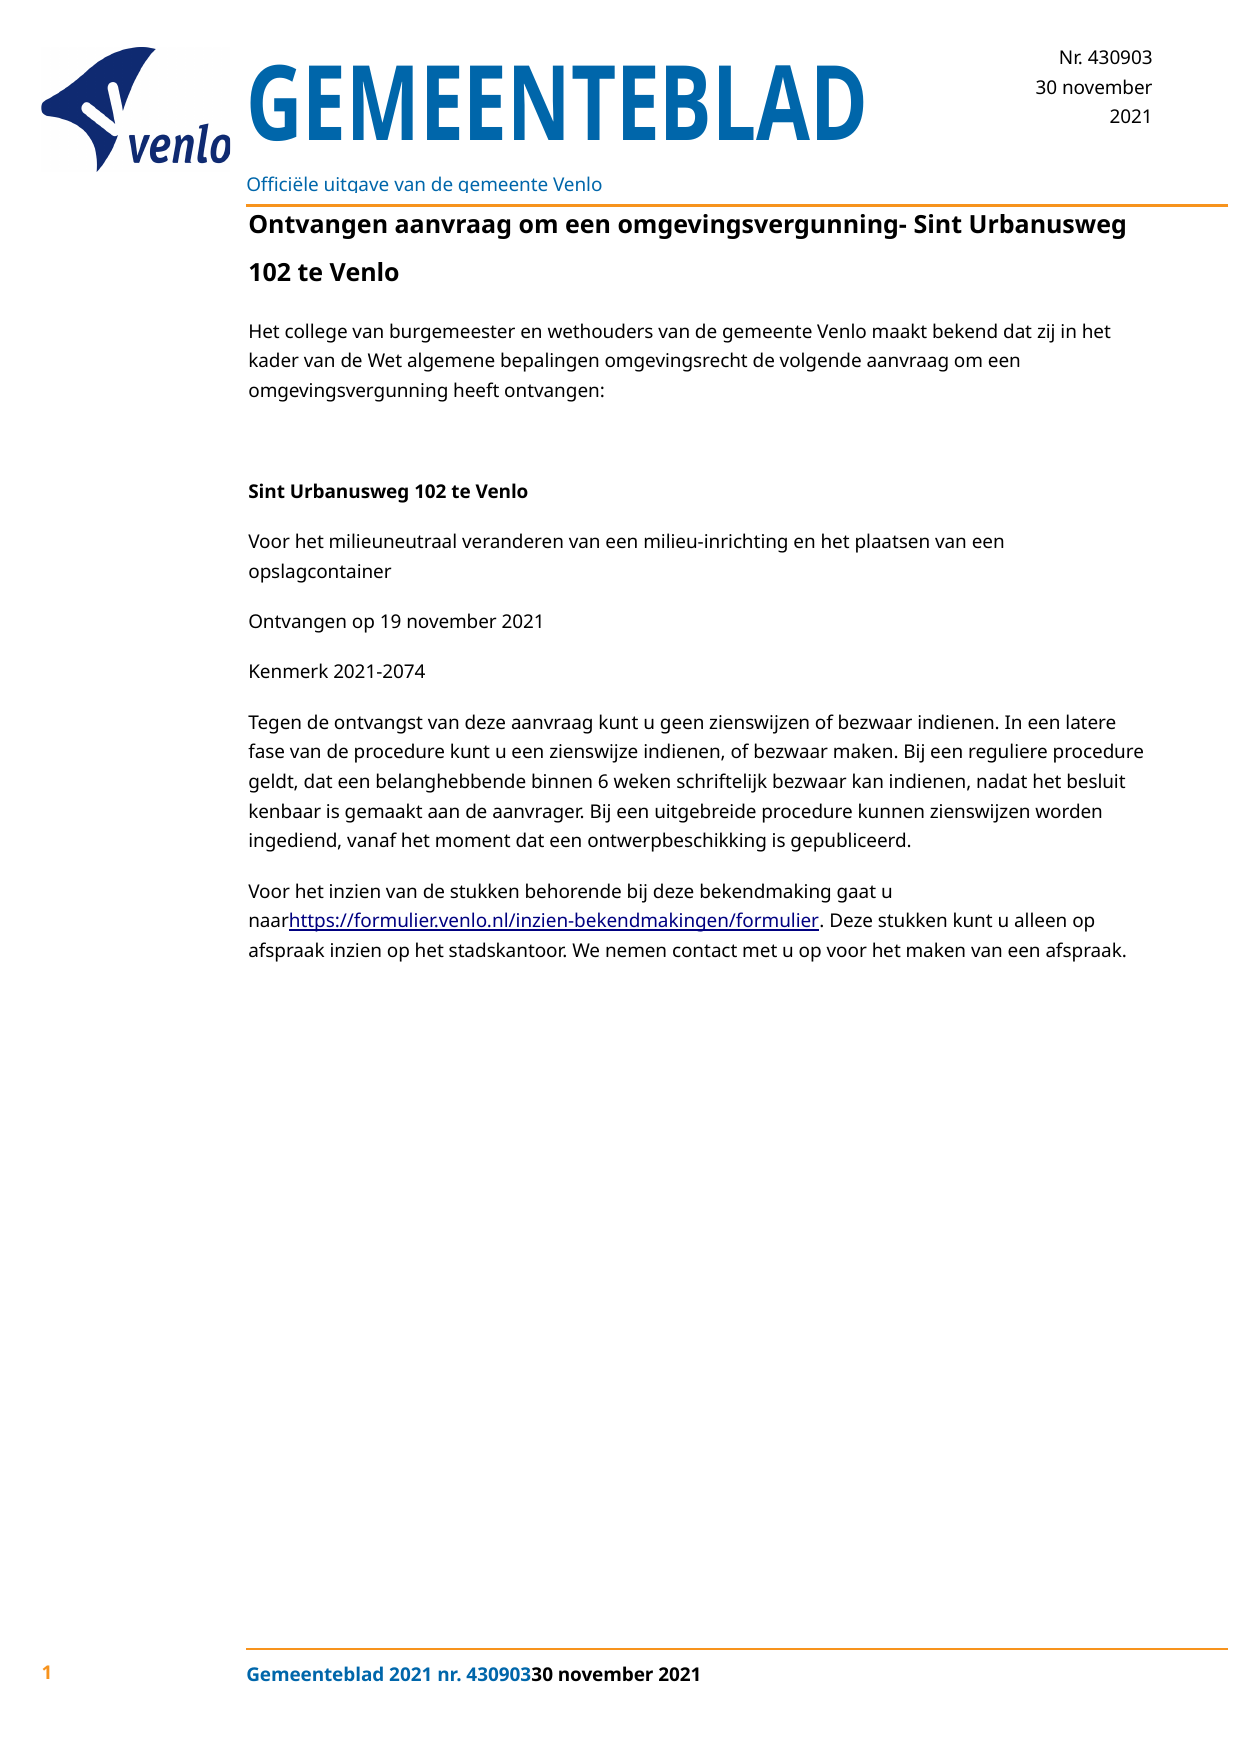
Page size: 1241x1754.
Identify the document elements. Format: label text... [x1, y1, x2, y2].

text Tegen de ontvangst van deze aanvraag kunt u geen zienswijzen of bezwaar indienen. In een latere fase van de procedure kunt u een zienswijze indienen, of bezwaar maken. Bij een reguliere procedure geldt, dat een belanghebbende binnen 6 weken schriftelijk bezwaar kan indienen, nadat het besluit kenbaar is gemaakt aan de aanvrager. Bij een uitgebreide procedure kunnen zienswijzen worden ingediend, vanaf het moment dat een ontwerpbeschikking is gepubliceerd. [248, 709, 1152, 853]
picture [41, 47, 231, 172]
text Kenmerk 2021-2074 [248, 659, 1152, 684]
text Voor het inzien van de stukken behorende bij deze bekendmaking gaat u naarhttps://formulier.venlo.nl/inzien-bekendmakingen/formulier. Deze stukken kunt u alleen op afspraak inzien op het stadskantoor. We nemen contact met u op voor het maken van een afspraak. [248, 878, 1152, 963]
text Voor het milieuneutraal veranderen van een milieu-inrichting en het plaatsen van een opslagcontainer [248, 528, 1152, 584]
text Ontvangen op 19 november 2021 [248, 608, 1152, 634]
text Sint Urbanusweg 102 te Venlo [248, 478, 1152, 504]
text Het college van burgemeester en wethouders van de gemeente Venlo maakt bekend dat zij in het kader van de Wet algemene bepalingen omgevingsrecht de volgende aanvraag om een omgevingsvergunning heeft ontvangen: [248, 318, 1152, 403]
text Ontvangen aanvraag om een omgevingsvergunning- Sint Urbanusweg 102 te Venlo [248, 207, 1152, 288]
